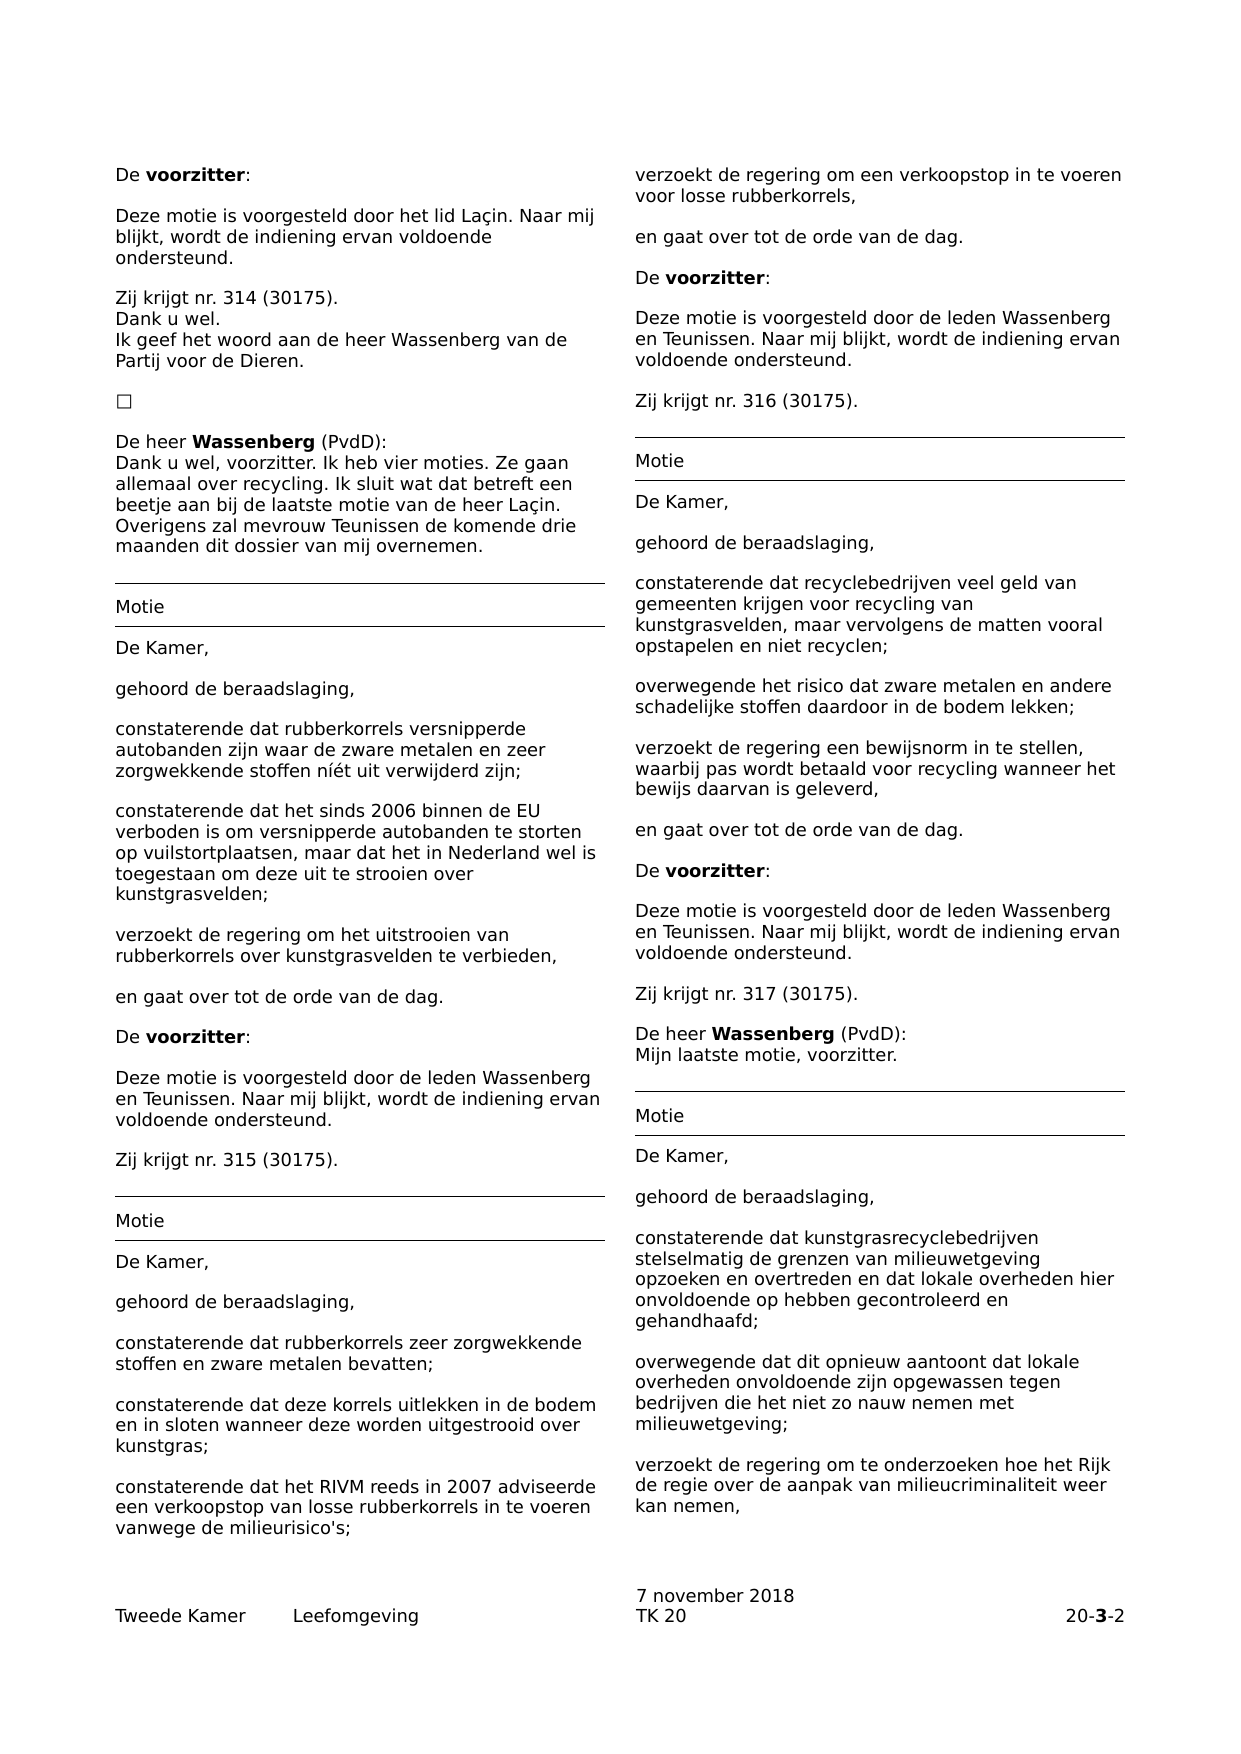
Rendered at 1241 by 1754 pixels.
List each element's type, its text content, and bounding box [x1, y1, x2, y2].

text constaterende dat deze korrels uitlekken in de bodem en in sloten wanneer deze worden uitgestrooid over kunstgras; [115, 1394, 605, 1457]
text Zij krijgt nr. 317 (30175). [635, 983, 1125, 1004]
text overwegende dat dit opnieuw aantoont dat lokale overheden onvoldoende zijn opgewassen tegen bedrijven die het niet zo nauw nemen met milieuwetgeving; [635, 1351, 1125, 1434]
text Zij krijgt nr. 315 (30175). [115, 1150, 605, 1171]
text Dank u wel. [115, 309, 605, 330]
text overwegende het risico dat zware metalen en andere schadelijke stoffen daardoor in de bodem lekken; [635, 676, 1125, 718]
text verzoekt de regering om een verkoopstop in te voeren voor losse rubberkorrels, [635, 165, 1125, 207]
text De Kamer, [635, 492, 1125, 512]
text constaterende dat rubberkorrels zeer zorgwekkende stoffen en zware metalen bevatten; [115, 1333, 605, 1374]
text De voorzitter: [115, 165, 605, 186]
text De heer Wassenberg (PvdD): [635, 1024, 1125, 1045]
text De Kamer, [115, 1251, 605, 1272]
text Mijn laatste motie, voorzitter. [635, 1045, 1125, 1066]
text constaterende dat het sinds 2006 binnen de EU verboden is om versnipperde autobanden te storten op vuilstortplaatsen, maar dat het in Nederland wel is toegestaan om deze uit te strooien over kunstgrasvelden; [115, 801, 605, 905]
text De voorzitter: [635, 267, 1125, 288]
text en gaat over tot de orde van de dag. [635, 820, 1125, 841]
text Dank u wel, voorzitter. Ik heb vier moties. Ze gaan allemaal over recycling. Ik sluit wat dat betreft een beetje aan bij de laatste motie van de heer Laçin. Overigens zal mevrouw Teunissen de komende drie maanden dit dossier van mij overnemen. [115, 453, 605, 557]
text en gaat over tot de orde van de dag. [115, 986, 605, 1007]
text Deze motie is voorgesteld door de leden Wassenberg en Teunissen. Naar mij blijkt, wordt de indiening ervan voldoende ondersteund. [115, 1068, 605, 1130]
text en gaat over tot de orde van de dag. [635, 227, 1125, 247]
text Motie [635, 451, 1125, 472]
text Motie [115, 1211, 605, 1231]
text constaterende dat rubberkorrels versnipperde autobanden zijn waar de zware metalen en zeer zorgwekkende stoffen níét uit verwijderd zijn; [115, 719, 605, 781]
text Deze motie is voorgesteld door de leden Wassenberg en Teunissen. Naar mij blijkt, wordt de indiening ervan voldoende ondersteund. [635, 901, 1125, 963]
text Ik geef het woord aan de heer Wassenberg van de Partij voor de Dieren. [115, 330, 605, 371]
text De Kamer, [115, 638, 605, 658]
text Deze motie is voorgesteld door het lid Laçin. Naar mij blijkt, wordt de indiening ervan voldoende ondersteund. [115, 206, 605, 268]
text De heer Wassenberg (PvdD): [115, 432, 605, 453]
text Zij krijgt nr. 316 (30175). [635, 390, 1125, 411]
text constaterende dat het RIVM reeds in 2007 adviseerde een verkoopstop van losse rubberkorrels in te voeren vanwege de milieurisico's; [115, 1477, 605, 1539]
text gehoord de beraadslaging, [115, 1292, 605, 1313]
text Motie [115, 597, 605, 618]
text verzoekt de regering een bewijsnorm in te stellen, waarbij pas wordt betaald voor recycling wanneer het bewijs daarvan is geleverd, [635, 738, 1125, 800]
text verzoekt de regering om te onderzoeken hoe het Rijk de regie over de aanpak van milieucriminaliteit weer kan nemen, [635, 1454, 1125, 1517]
text gehoord de beraadslaging, [635, 1187, 1125, 1208]
text De Kamer, [635, 1146, 1125, 1167]
text Motie [635, 1106, 1125, 1126]
text Deze motie is voorgesteld door de leden Wassenberg en Teunissen. Naar mij blijkt, wordt de indiening ervan voldoende ondersteund. [635, 308, 1125, 370]
text constaterende dat kunstgrasrecyclebedrijven stelselmatig de grenzen van milieuwetgeving opzoeken en overtreden en dat lokale overheden hier onvoldoende op hebben gecontroleerd en gehandhaafd; [635, 1228, 1125, 1331]
text constaterende dat recyclebedrijven veel geld van gemeenten krijgen voor recycling van kunstgrasvelden, maar vervolgens de matten vooral opstapelen en niet recyclen; [635, 573, 1125, 656]
text Zij krijgt nr. 314 (30175). [115, 288, 605, 309]
text gehoord de beraadslaging, [635, 532, 1125, 553]
text ⬜ [115, 391, 605, 412]
text gehoord de beraadslaging, [115, 678, 605, 699]
text verzoekt de regering om het uitstrooien van rubberkorrels over kunstgrasvelden te verbieden, [115, 925, 605, 966]
text De voorzitter: [635, 861, 1125, 881]
text De voorzitter: [115, 1027, 605, 1048]
